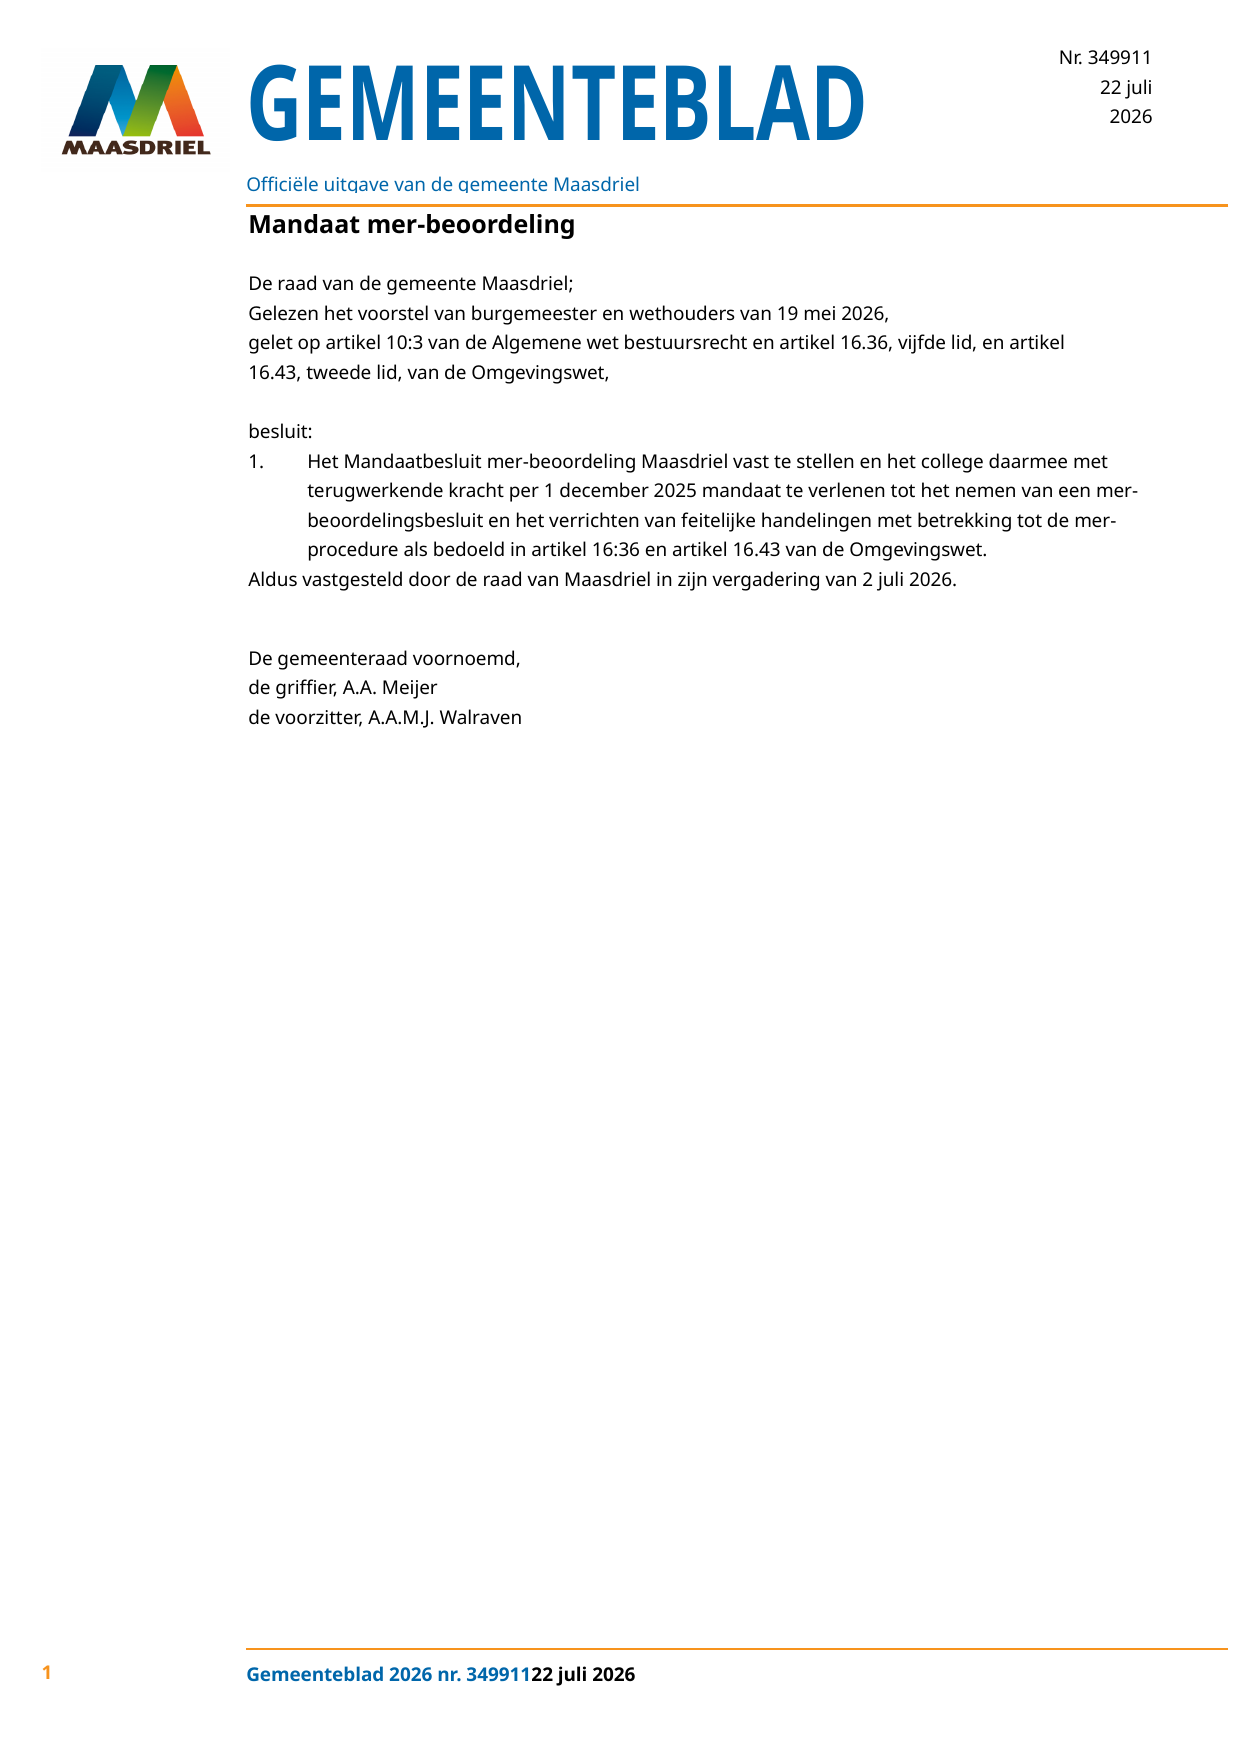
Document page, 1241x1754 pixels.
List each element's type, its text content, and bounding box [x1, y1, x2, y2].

text de griffier, A.A. Meijer [248, 674, 1152, 700]
text Mandaat mer-beoordeling [248, 207, 1152, 241]
text 16.43, tweede lid, van de Omgevingswet, [248, 359, 1152, 385]
text gelet op artikel 10:3 van de Algemene wet bestuursrecht en artikel 16.36, vijfde lid, en artikel [248, 329, 1152, 355]
text Aldus vastgesteld door de raad van Maasdriel in zijn vergadering van 2 juli 2026. [248, 566, 1152, 592]
text De gemeenteraad voornoemd, [248, 645, 1152, 671]
list Het Mandaatbesluit mer-beoordeling Maasdriel vast te stellen en het college daarmee met terugwerkende kracht per 1 december 2025 mandaat te verlenen tot het nemen van een mer-beoordelingsbesluit en het verrichten van feitelijke handelingen met betrekking tot de mer-procedure als bedoeld in artikel 16:36 en artikel 16.43 van de Omgevingswet. [248, 448, 1152, 562]
picture [41, 47, 231, 172]
text Gelezen het voorstel van burgemeester en wethouders van 19 mei 2026, [248, 300, 1152, 326]
text De raad van de gemeente Maasdriel; [248, 270, 1152, 296]
text besluit: [248, 418, 1152, 444]
text de voorzitter, A.A.M.J. Walraven [248, 704, 1152, 730]
